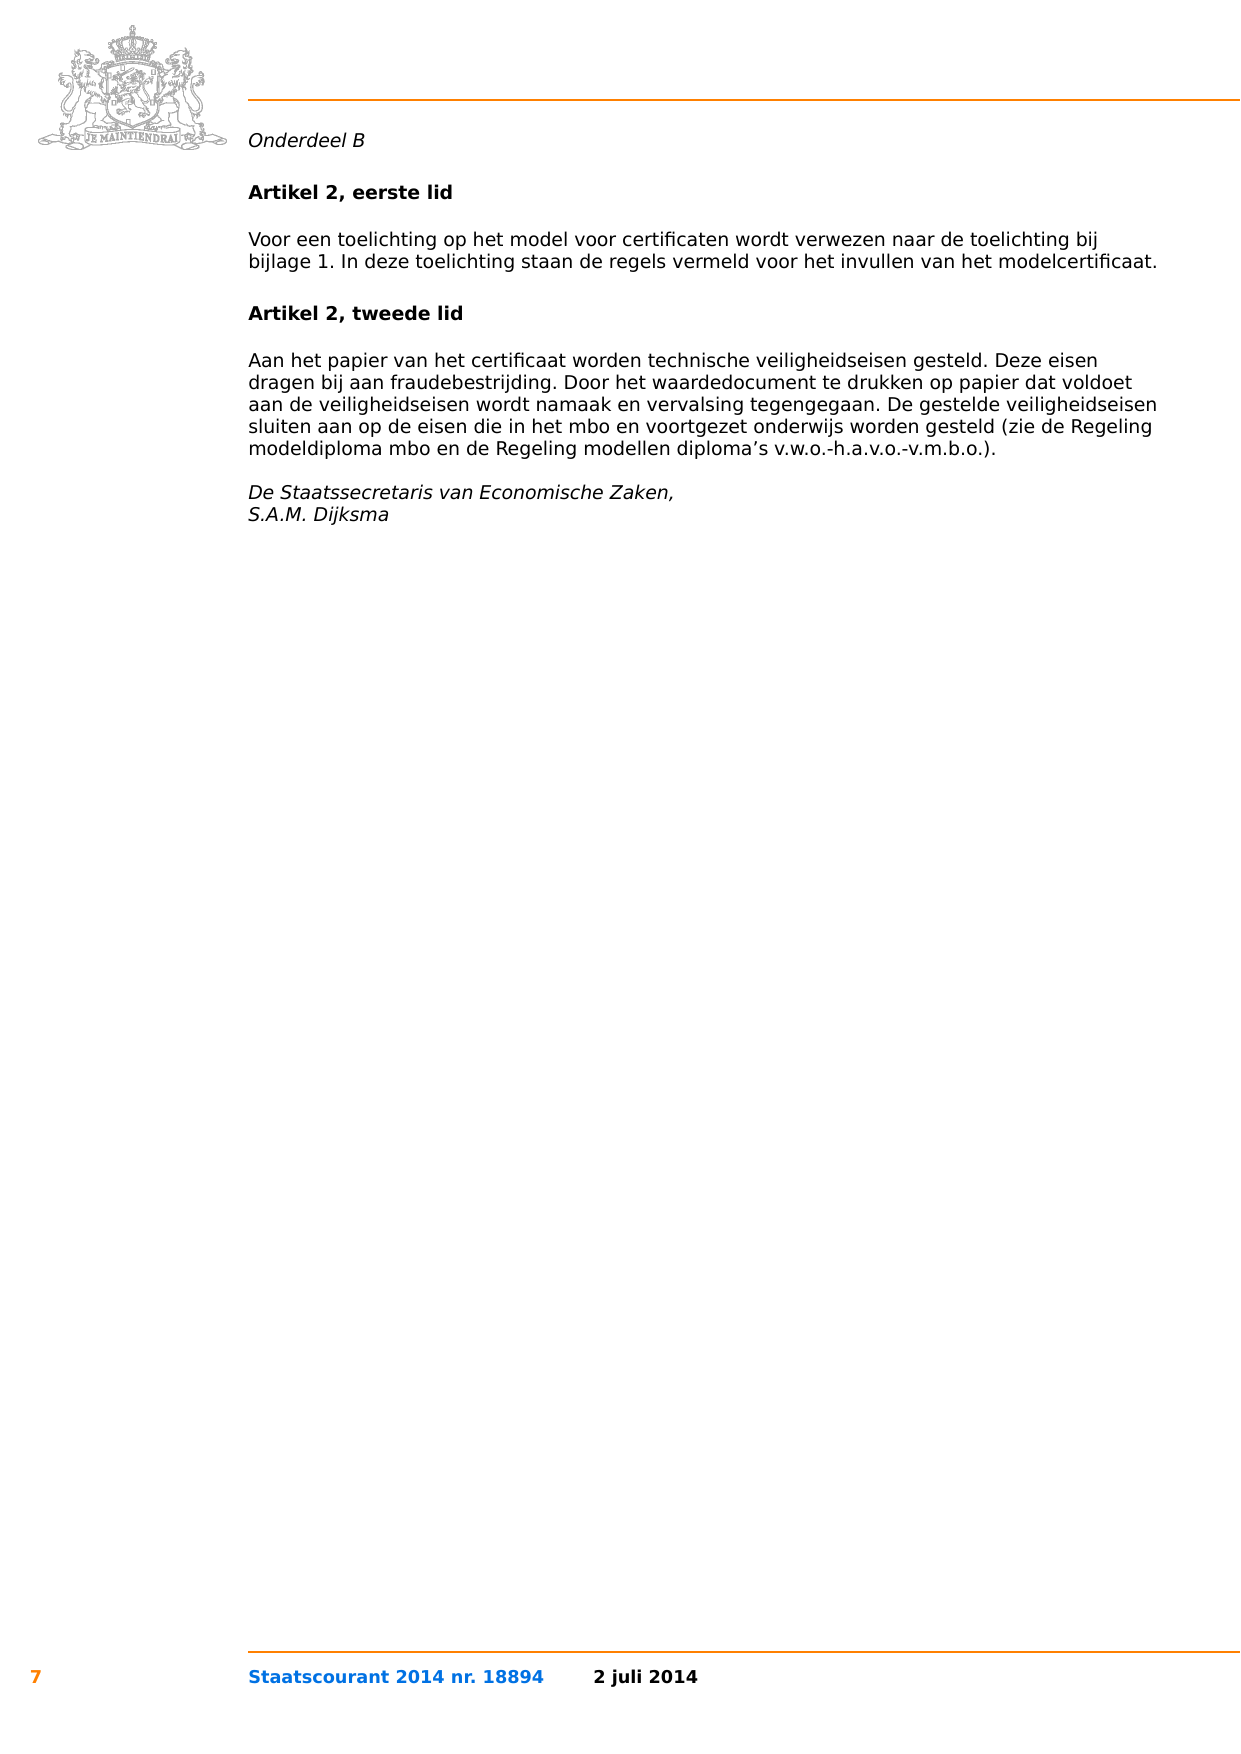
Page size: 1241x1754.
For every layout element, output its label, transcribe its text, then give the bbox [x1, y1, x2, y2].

text De Staatssecretaris van Economische Zaken, S.A.M. Dijksma [248, 482, 1163, 526]
subtitle Artikel 2, tweede lid [248, 303, 1163, 325]
picture [38, 25, 227, 150]
subtitle Onderdeel B [248, 130, 1163, 152]
subtitle Artikel 2, eerste lid [248, 182, 1163, 204]
text Voor een toelichting op het model voor certificaten wordt verwezen naar de toelichting bij bijlage 1. In deze toelichting staan de regels vermeld voor het invullen van het modelcertificaat. [248, 229, 1163, 273]
text Aan het papier van het certificaat worden technische veiligheidseisen gesteld. Deze eisen dragen bij aan fraudebestrijding. Door het waardedocument te drukken op papier dat voldoet aan de veiligheidseisen wordt namaak en vervalsing tegengegaan. De gestelde veiligheidseisen sluiten aan op de eisen die in het mbo en voortgezet onderwijs worden gesteld (zie de Regeling modeldiploma mbo en de Regeling modellen diploma’s v.w.o.-h.a.v.o.-v.m.b.o.). [248, 350, 1163, 460]
